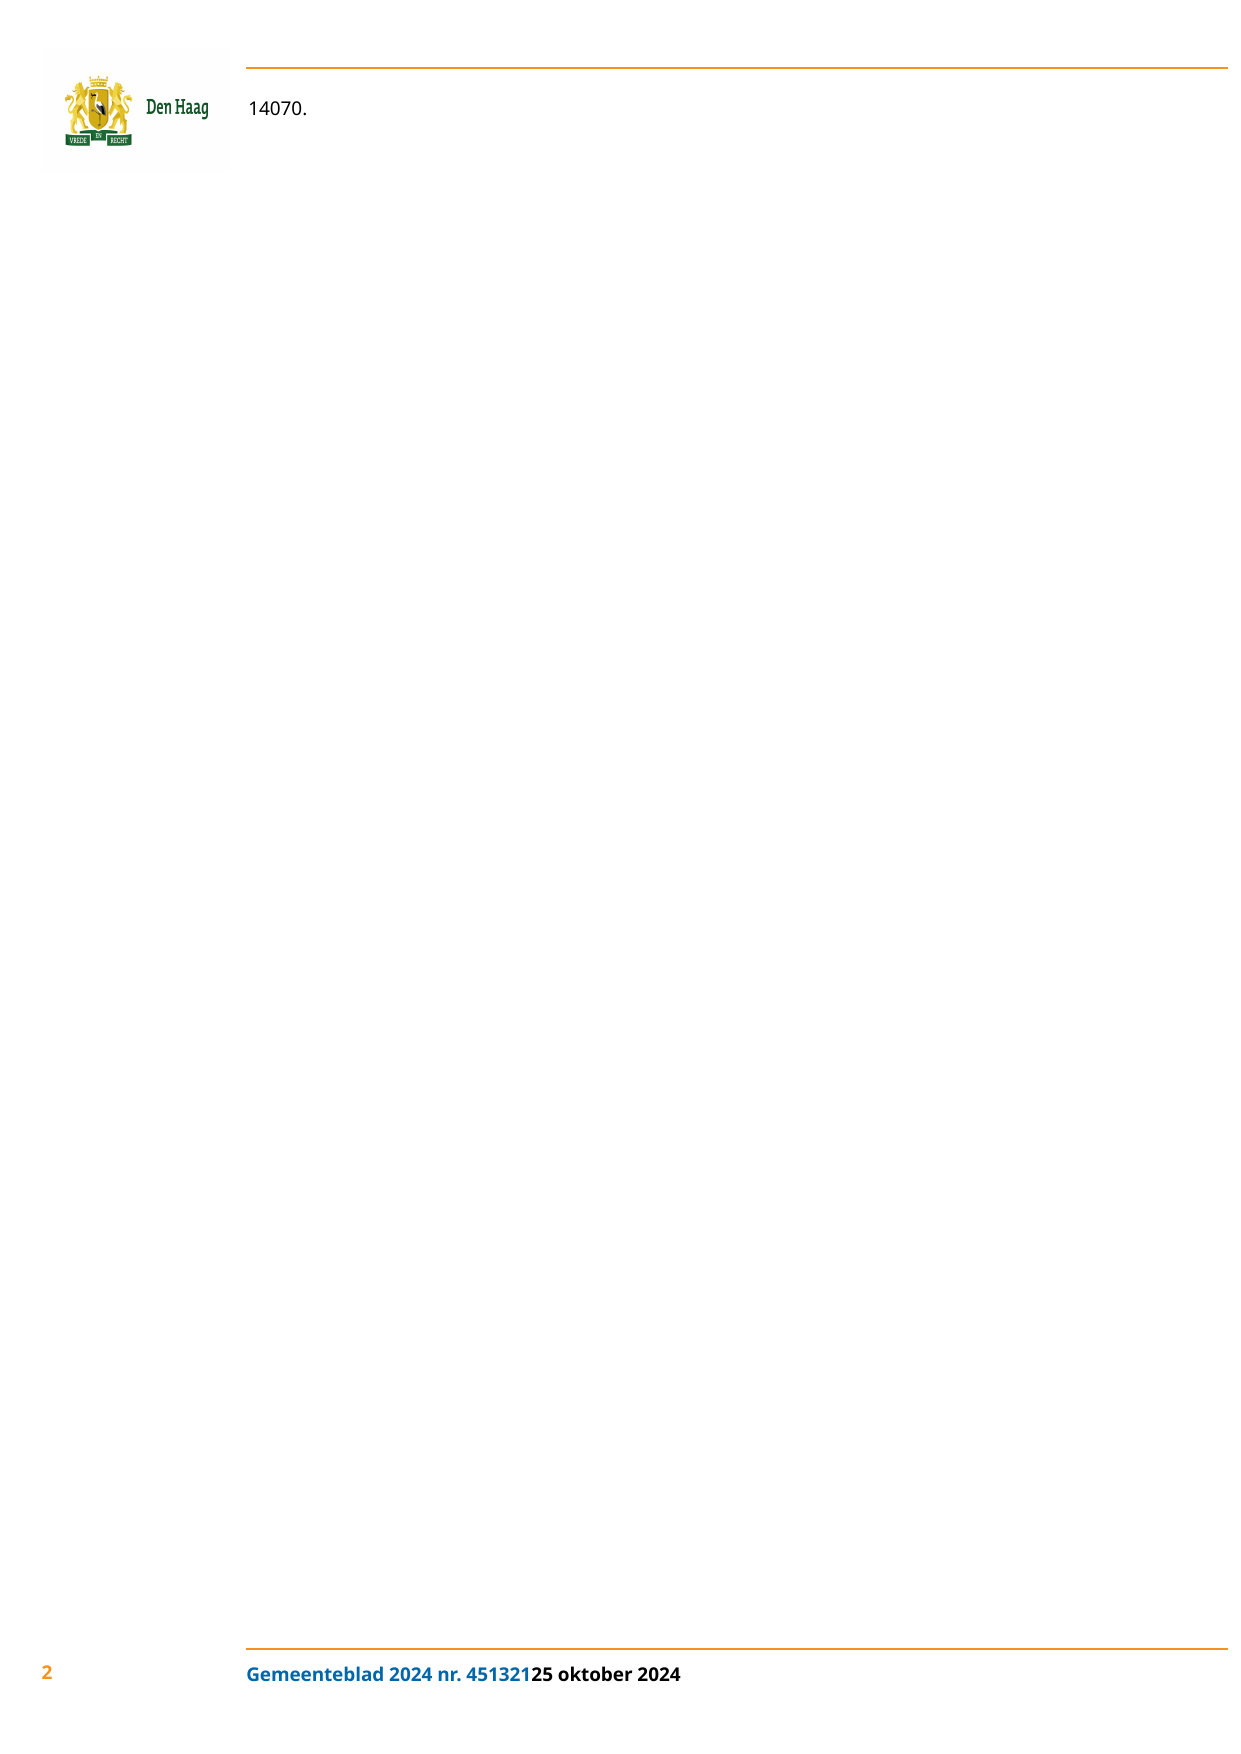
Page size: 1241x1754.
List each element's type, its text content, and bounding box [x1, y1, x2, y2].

text 14070. [248, 95, 1152, 121]
picture [41, 47, 231, 172]
